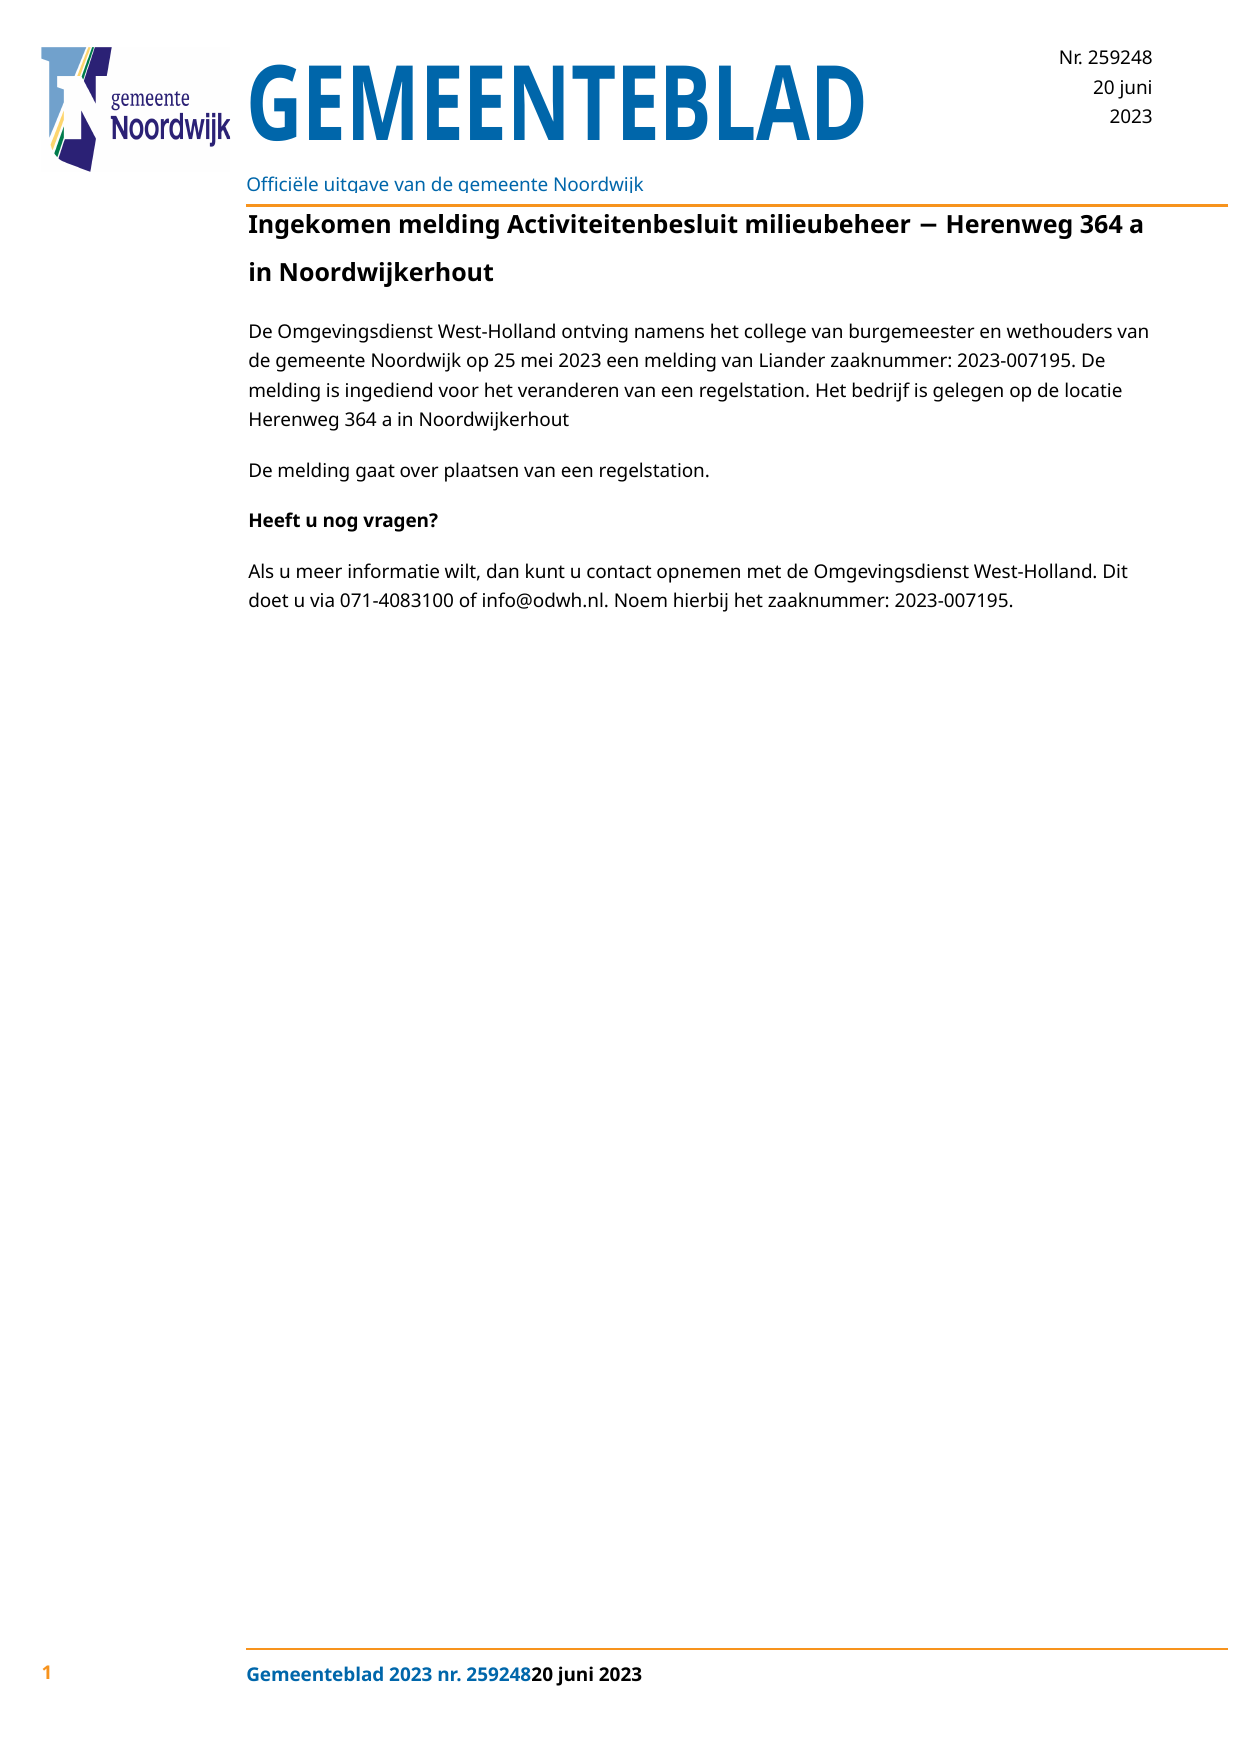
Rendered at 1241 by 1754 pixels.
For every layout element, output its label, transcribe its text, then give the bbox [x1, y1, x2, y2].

text Ingekomen melding Activiteitenbesluit milieubeheer − Herenweg 364 a in Noordwijkerhout [248, 207, 1152, 288]
text De melding gaat over plaatsen van een regelstation. [248, 457, 1152, 483]
text Heeft u nog vragen? [248, 507, 1152, 533]
text Als u meer informatie wilt, dan kunt u contact opnemen met de Omgevingsdienst West-Holland. Dit doet u via 071‑4083100 of info@odwh.nl. Noem hierbij het zaaknummer: 2023-007195. [248, 558, 1152, 613]
picture [41, 47, 231, 172]
text De Omgevingsdienst West-Holland ontving namens het college van burgemeester en wethouders van de gemeente Noordwijk op 25 mei 2023 een melding van Liander zaaknummer: 2023-007195. De melding is ingediend voor het veranderen van een regelstation. Het bedrijf is gelegen op de locatie Herenweg 364 a in Noordwijkerhout [248, 318, 1152, 432]
